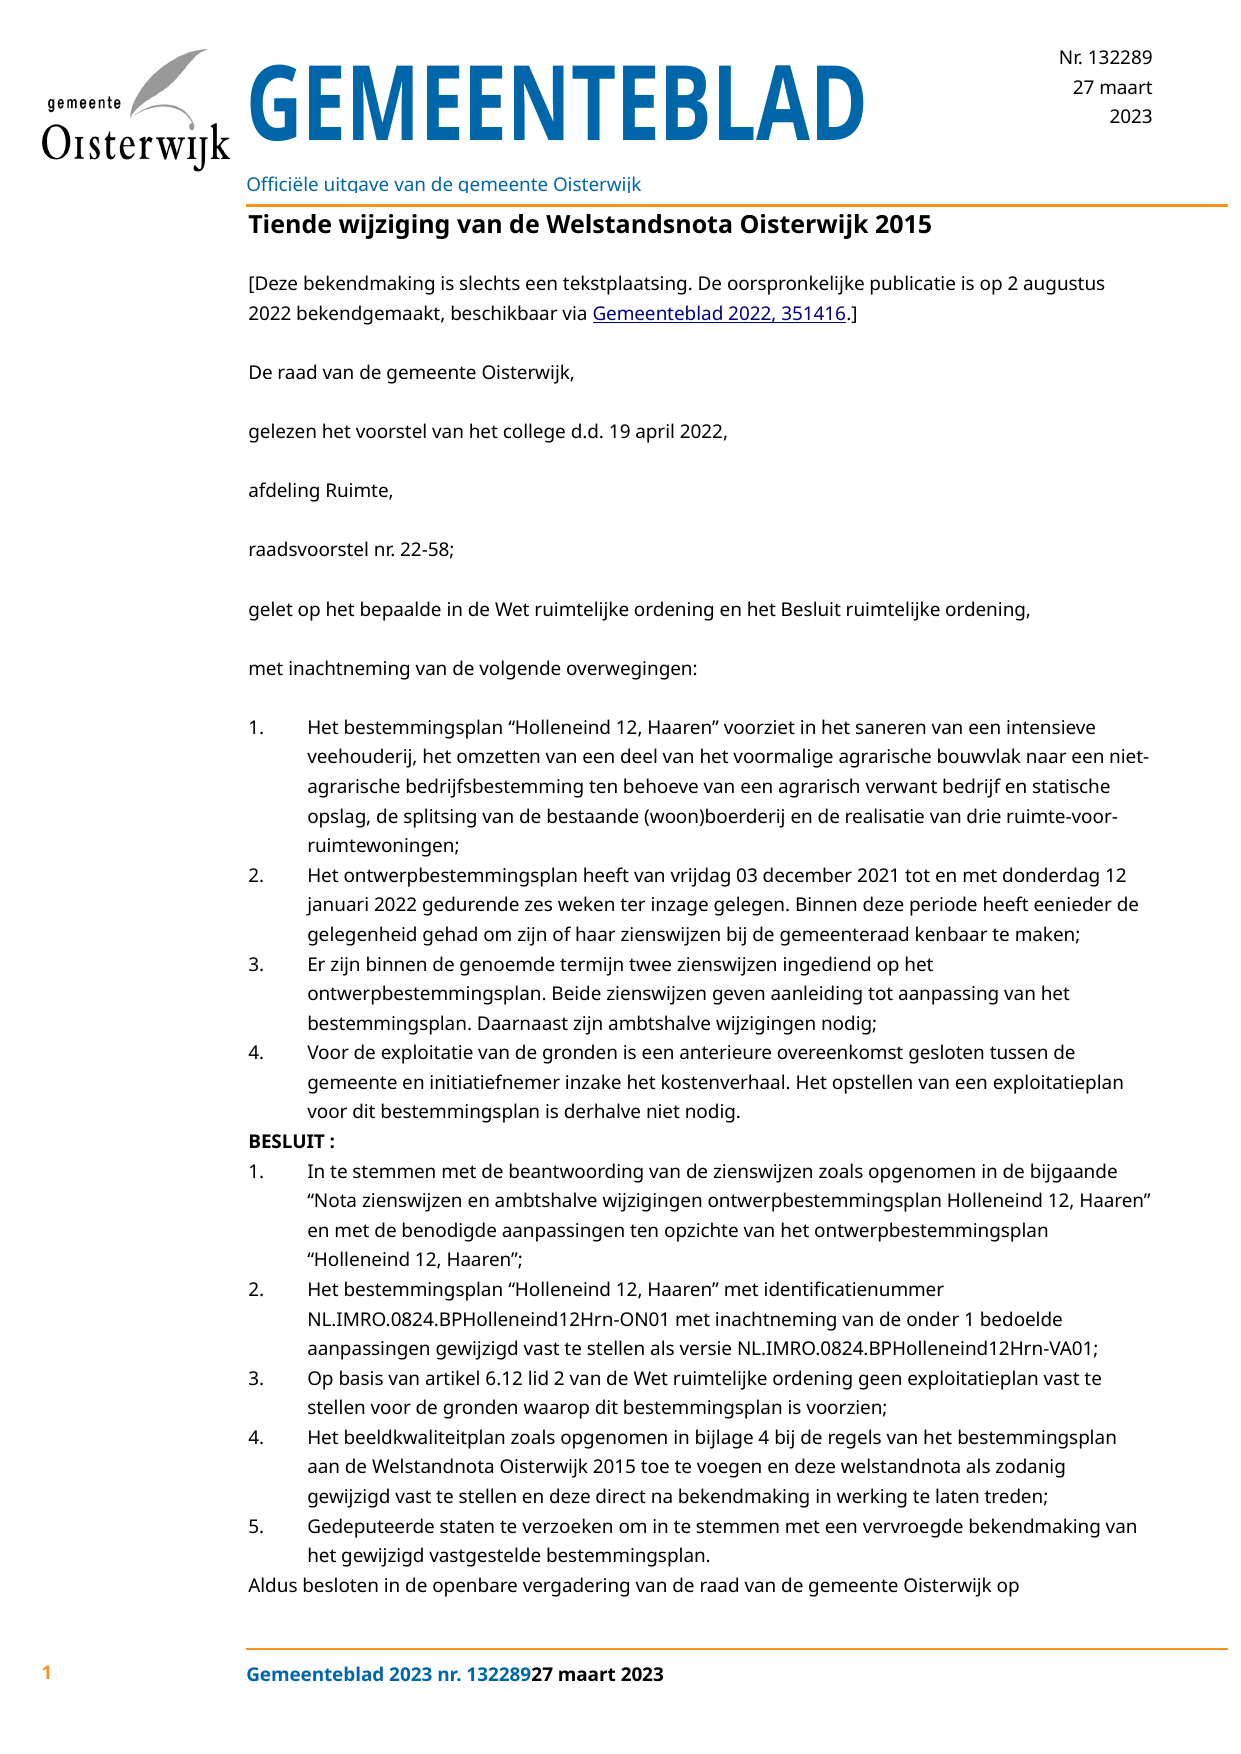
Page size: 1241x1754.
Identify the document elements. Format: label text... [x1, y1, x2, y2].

list In te stemmen met de beantwoording van de zienswijzen zoals opgenomen in de bijgaande “Nota zienswijzen en ambtshalve wijzigingen ontwerpbestemmingsplan Holleneind 12, Haaren” en met de benodigde aanpassingen ten opzichte van het ontwerpbestemmingsplan “Holleneind 12, Haaren”; [248, 1158, 1152, 1272]
text Aldus besloten in de openbare vergadering van de raad van de gemeente Oisterwijk op [248, 1572, 1152, 1598]
list Gedeputeerde staten te verzoeken om in te stemmen met een vervroegde bekendmaking van het gewijzigd vastgestelde bestemmingsplan. [248, 1513, 1152, 1568]
text afdeling Ruimte, [248, 477, 1152, 503]
list Het beeldkwaliteitplan zoals opgenomen in bijlage 4 bij de regels van het bestemmingsplan aan de Welstandnota Oisterwijk 2015 toe te voegen en deze welstandnota als zodanig gewijzigd vast te stellen en deze direct na bekendmaking in werking te laten treden; [248, 1424, 1152, 1509]
text De raad van de gemeente Oisterwijk, [248, 359, 1152, 385]
text met inachtneming van de volgende overwegingen: [248, 655, 1152, 681]
text Tiende wijziging van de Welstandsnota Oisterwijk 2015 [248, 207, 1152, 241]
list Het ontwerpbestemmingsplan heeft van vrijdag 03 december 2021 tot en met donderdag 12 januari 2022 gedurende zes weken ter inzage gelegen. Binnen deze periode heeft eenieder de gelegenheid gehad om zijn of haar zienswijzen bij de gemeenteraad kenbaar te maken; [248, 862, 1152, 947]
list Het bestemmingsplan “Holleneind 12, Haaren” voorziet in het saneren van een intensieve veehouderij, het omzetten van een deel van het voormalige agrarische bouwvlak naar een niet-agrarische bedrijfsbestemming ten behoeve van een agrarisch verwant bedrijf en statische opslag, de splitsing van de bestaande (woon)boerderij en de realisatie van drie ruimte-voor-ruimtewoningen; [248, 714, 1152, 858]
list Er zijn binnen de genoemde termijn twee zienswijzen ingediend op het ontwerpbestemmingsplan. Beide zienswijzen geven aanleiding tot aanpassing van het bestemmingsplan. Daarnaast zijn ambtshalve wijzigingen nodig; [248, 951, 1152, 1036]
list Het bestemmingsplan “Holleneind 12, Haaren” met identificatienummer NL.IMRO.0824.BPHolleneind12Hrn-ON01 met inachtneming van de onder 1 bedoelde aanpassingen gewijzigd vast te stellen als versie NL.IMRO.0824.BPHolleneind12Hrn-VA01; [248, 1276, 1152, 1361]
picture [41, 47, 231, 172]
text [Deze bekendmaking is slechts een tekstplaatsing. De oorspronkelijke publicatie is op 2 augustus 2022 bekendgemaakt, beschikbaar via Gemeenteblad 2022, 351416.] [248, 270, 1152, 326]
list Op basis van artikel 6.12 lid 2 van de Wet ruimtelijke ordening geen exploitatieplan vast te stellen voor de gronden waarop dit bestemmingsplan is voorzien; [248, 1365, 1152, 1420]
text gelezen het voorstel van het college d.d. 19 april 2022, [248, 418, 1152, 444]
text BESLUIT : [248, 1128, 1152, 1154]
list Voor de exploitatie van de gronden is een anterieure overeenkomst gesloten tussen de gemeente en initiatiefnemer inzake het kostenverhaal. Het opstellen van een exploitatieplan voor dit bestemmingsplan is derhalve niet nodig. [248, 1039, 1152, 1124]
text raadsvoorstel nr. 22-58; [248, 537, 1152, 562]
text gelet op het bepaalde in de Wet ruimtelijke ordening en het Besluit ruimtelijke ordening, [248, 596, 1152, 621]
